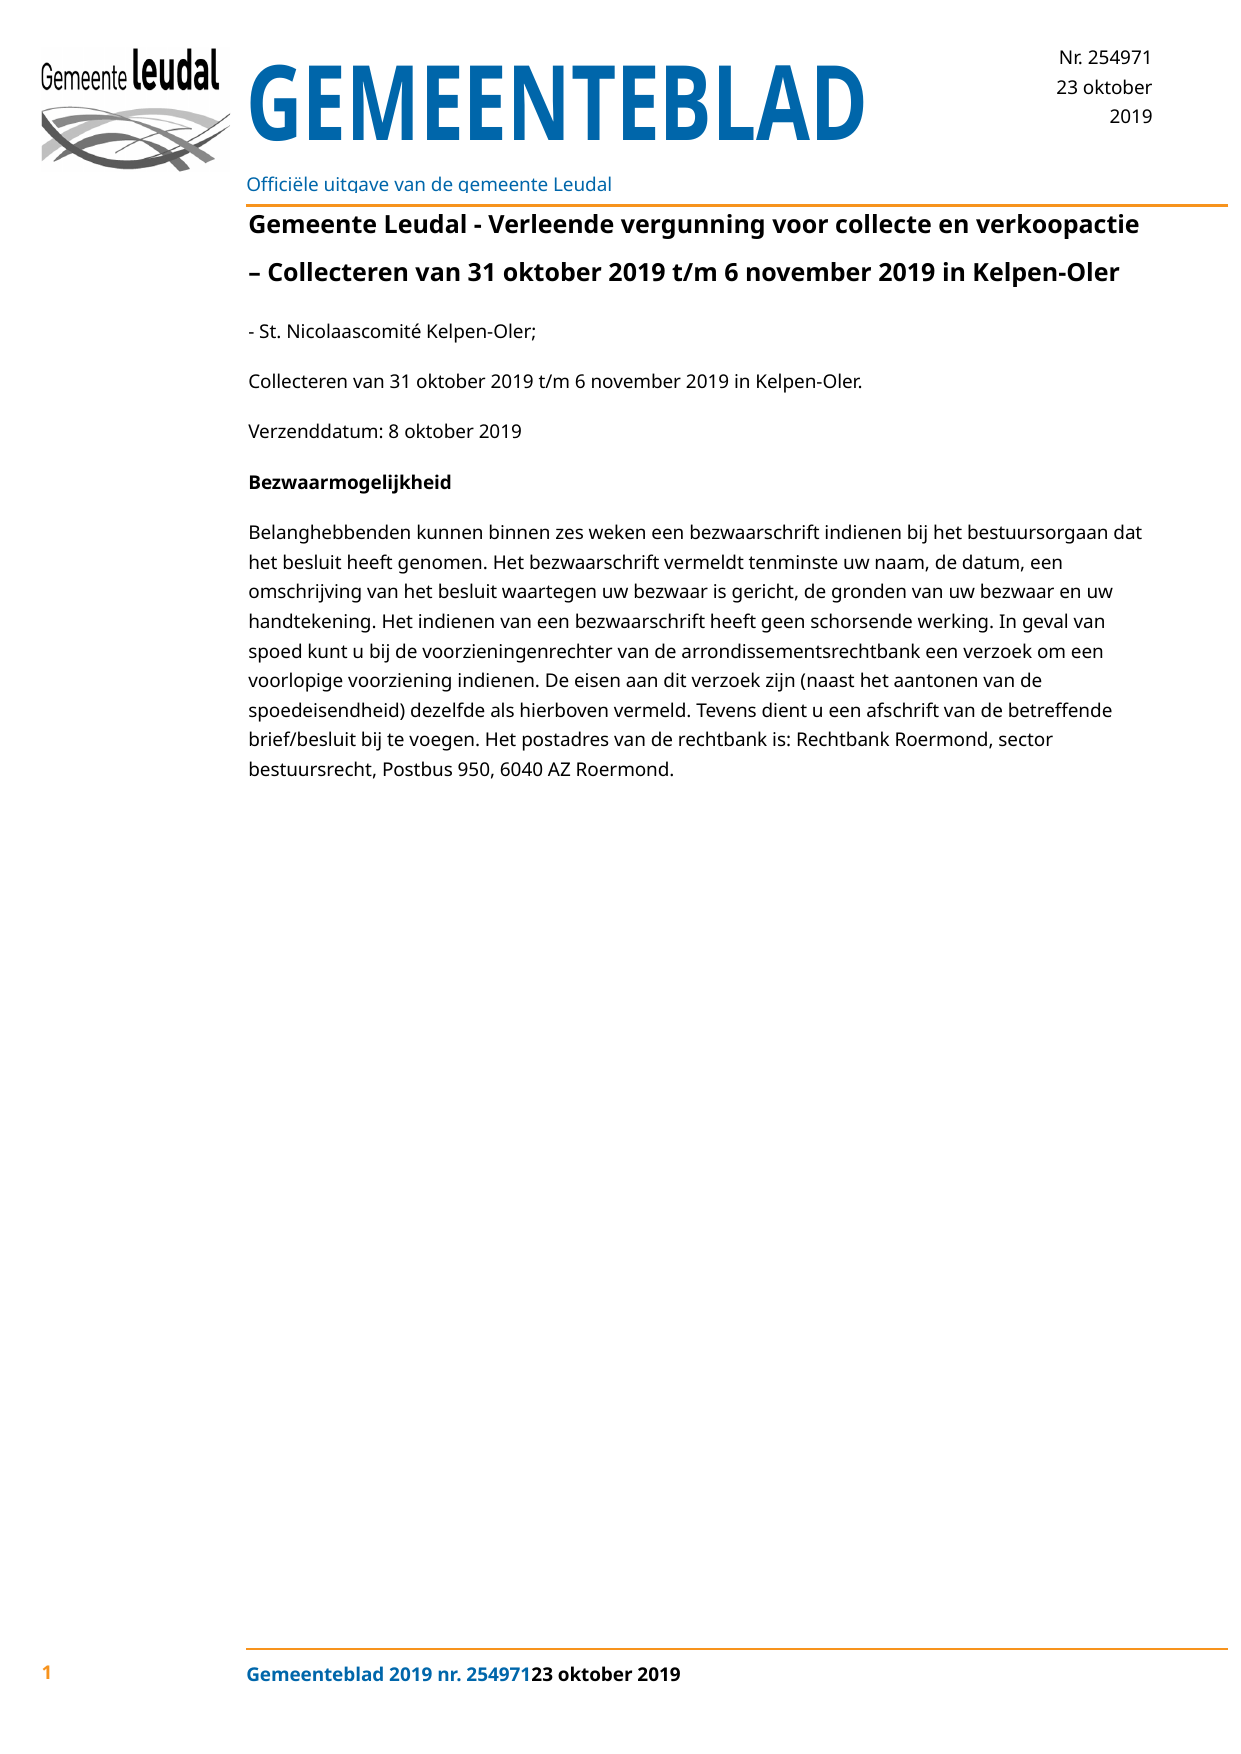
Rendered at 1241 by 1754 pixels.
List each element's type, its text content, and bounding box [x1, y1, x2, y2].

text Verzenddatum: 8 oktober 2019 [248, 419, 1152, 444]
text Collecteren van 31 oktober 2019 t/m 6 november 2019 in Kelpen-Oler. [248, 368, 1152, 394]
text - St. Nicolaascomité Kelpen-Oler; [248, 318, 1152, 344]
text Bezwaarmogelijkheid [248, 469, 1152, 495]
text Belanghebbenden kunnen binnen zes weken een bezwaarschrift indienen bij het bestuursorgaan dat het besluit heeft genomen. Het bezwaarschrift vermeldt tenminste uw naam, de datum, een omschrijving van het besluit waartegen uw bezwaar is gericht, de gronden van uw bezwaar en uw handtekening. Het indienen van een bezwaarschrift heeft geen schorsende werking. In geval van spoed kunt u bij de voorzieningenrechter van de arrondissementsrechtbank een verzoek om een voorlopige voorziening indienen. De eisen aan dit verzoek zijn (naast het aantonen van de spoedeisendheid) dezelfde als hierboven vermeld. Tevens dient u een afschrift van de betreffende brief/besluit bij te voegen. Het postadres van de rechtbank is: Rechtbank Roermond, sector bestuursrecht, Postbus 950, 6040 AZ Roermond. [248, 519, 1152, 782]
picture [41, 47, 231, 172]
text Gemeente Leudal - Verleende vergunning voor collecte en verkoopactie – Collecteren van 31 oktober 2019 t/m 6 november 2019 in Kelpen-Oler [248, 207, 1152, 288]
